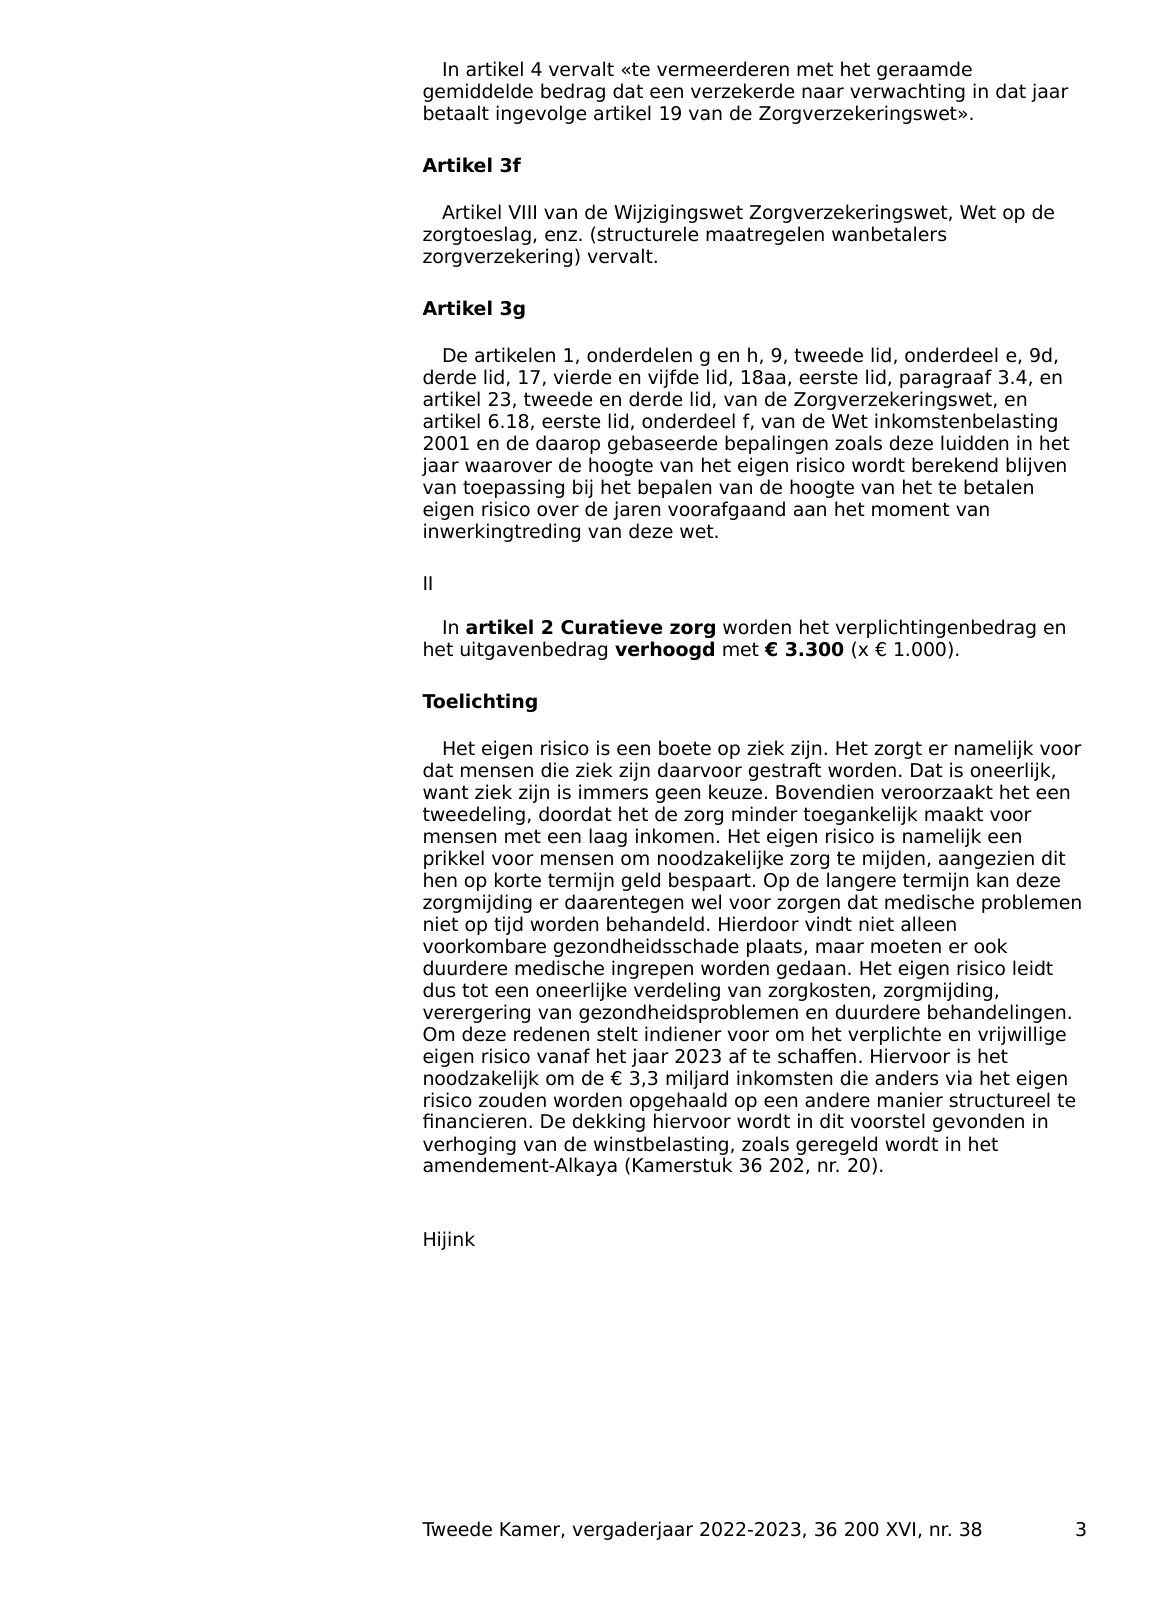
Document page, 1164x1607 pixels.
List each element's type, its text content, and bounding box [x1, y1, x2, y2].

text Hijink [422, 1207, 1087, 1251]
subtitle Artikel 3f [422, 155, 1087, 177]
subtitle II [422, 573, 1087, 595]
text Artikel VIII van de Wijzigingswet Zorgverzekeringswet, Wet op de zorgtoeslag, enz. (structurele maatregelen wanbetalers zorgverzekering) vervalt. [422, 202, 1087, 268]
text In artikel 4 vervalt «te vermeerderen met het geraamde gemiddelde bedrag dat een verzekerde naar verwachting in dat jaar betaalt ingevolge artikel 19 van de Zorgverzekeringswet». [422, 59, 1087, 125]
text Het eigen risico is een boete op ziek zijn. Het zorgt er namelijk voor dat mensen die ziek zijn daarvoor gestraft worden. Dat is oneerlijk, want ziek zijn is immers geen keuze. Bovendien veroorzaakt het een tweedeling, doordat het de zorg minder toegankelijk maakt voor mensen met een laag inkomen. Het eigen risico is namelijk een prikkel voor mensen om noodzakelijke zorg te mijden, aangezien dit hen op korte termijn geld bespaart. Op de langere termijn kan deze zorgmijding er daarentegen wel voor zorgen dat medische problemen niet op tijd worden behandeld. Hierdoor vindt niet alleen voorkombare gezondheidsschade plaats, maar moeten er ook duurdere medische ingrepen worden gedaan. Het eigen risico leidt dus tot een oneerlijke verdeling van zorgkosten, zorgmijding, verergering van gezondheidsproblemen en duurdere behandelingen. Om deze redenen stelt indiener voor om het verplichte en vrijwillige eigen risico vanaf het jaar 2023 af te schaffen. Hiervoor is het noodzakelijk om de € 3,3 miljard inkomsten die anders via het eigen risico zouden worden opgehaald op een andere manier structureel te financieren. De dekking hiervoor wordt in dit voorstel gevonden in verhoging van de winstbelasting, zoals geregeld wordt in het amendement-Alkaya (Kamerstuk 36 202, nr. 20). [422, 738, 1087, 1177]
subtitle Toelichting [422, 691, 1087, 713]
subtitle Artikel 3g [422, 298, 1087, 320]
text De artikelen 1, onderdelen g en h, 9, tweede lid, onderdeel e, 9d, derde lid, 17, vierde en vijfde lid, 18aa, eerste lid, paragraaf 3.4, en artikel 23, tweede en derde lid, van de Zorgverzekeringswet, en artikel 6.18, eerste lid, onderdeel f, van de Wet inkomstenbelasting 2001 en de daarop gebaseerde bepalingen zoals deze luidden in het jaar waarover de hoogte van het eigen risico wordt berekend blijven van toepassing bij het bepalen van de hoogte van het te betalen eigen risico over de jaren voorafgaand aan het moment van inwerkingtreding van deze wet. [422, 345, 1087, 543]
text In artikel 2 Curatieve zorg worden het verplichtingenbedrag en het uitgavenbedrag verhoogd met € 3.300 (x € 1.000). [422, 617, 1087, 661]
